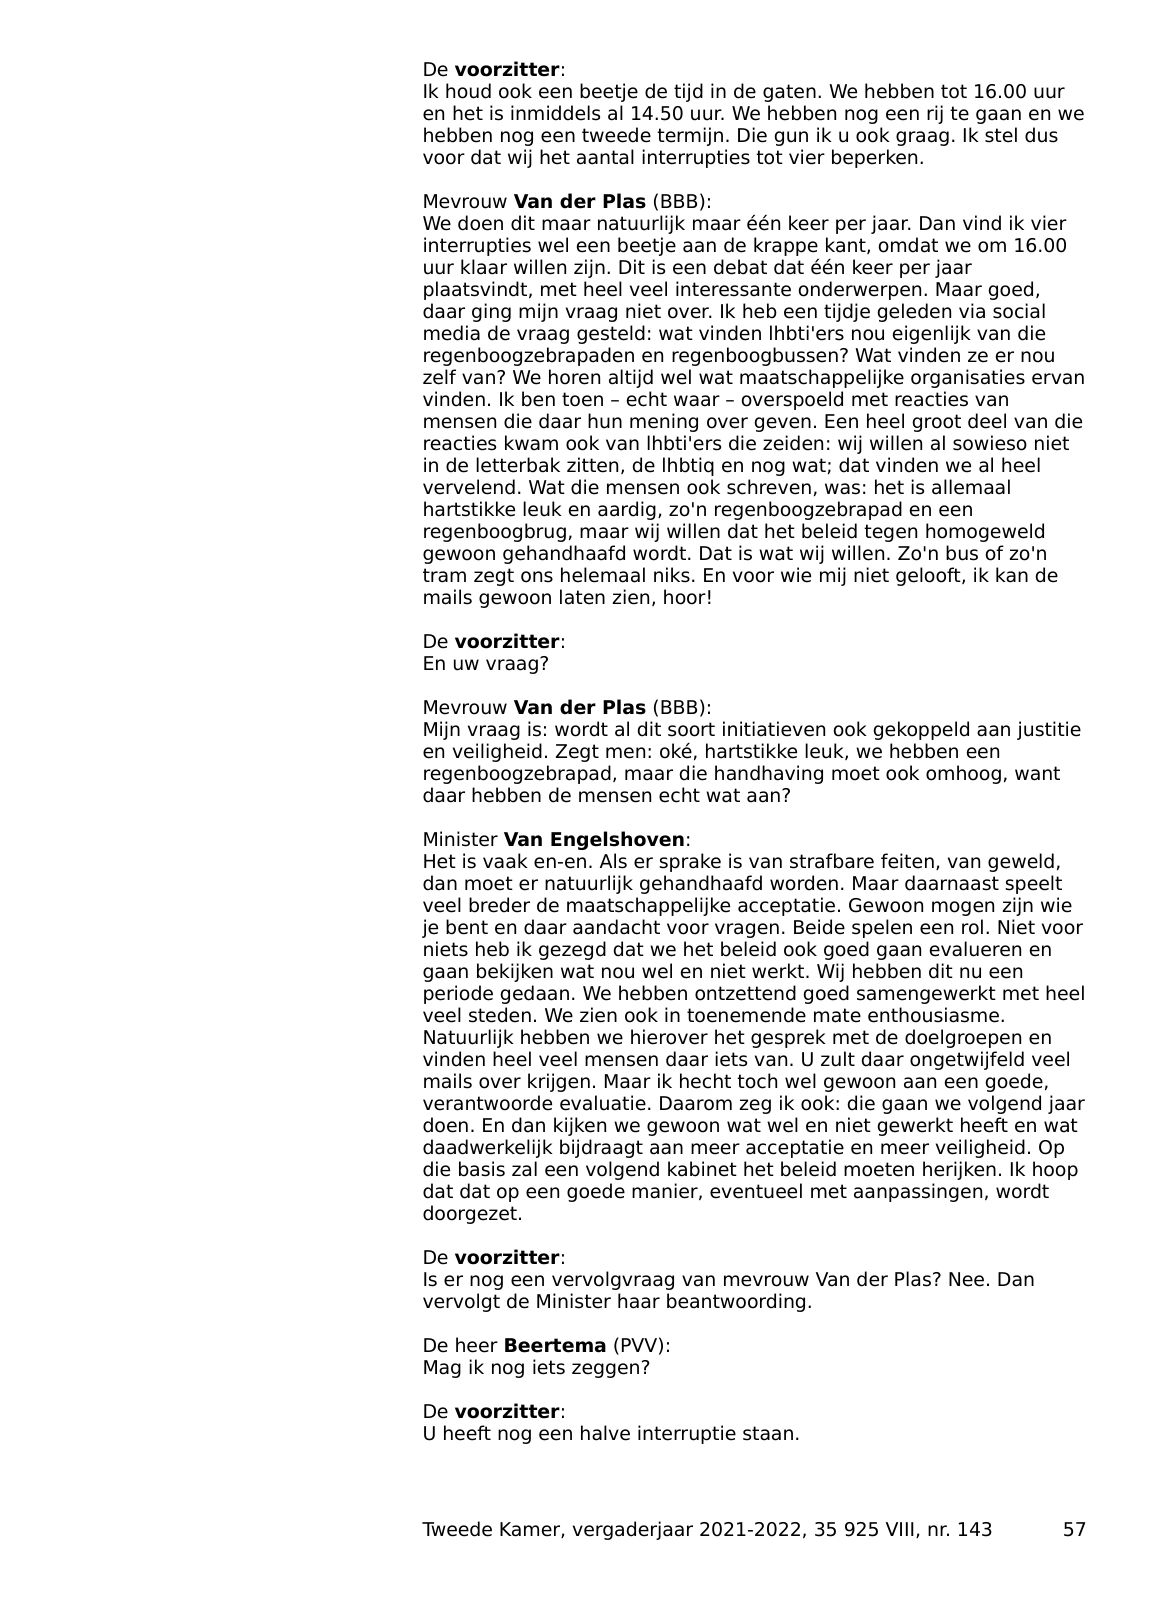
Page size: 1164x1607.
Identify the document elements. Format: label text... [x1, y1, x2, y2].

text Is er nog een vervolgvraag van mevrouw Van der Plas? Nee. Dan vervolgt de Minister haar beantwoording. [422, 1269, 1087, 1313]
text Mijn vraag is: wordt al dit soort initiatieven ook gekoppeld aan justitie en veiligheid. Zegt men: oké, hartstikke leuk, we hebben een regenboogzebrapad, maar die handhaving moet ook omhoog, want daar hebben de mensen echt wat aan? [422, 719, 1087, 807]
text De voorzitter: [422, 631, 1087, 653]
text De voorzitter: [422, 1247, 1087, 1269]
text De heer Beertema (PVV): [422, 1335, 1087, 1357]
text Mevrouw Van der Plas (BBB): [422, 191, 1087, 213]
text De voorzitter: [422, 59, 1087, 81]
text En uw vraag? [422, 653, 1087, 675]
text De voorzitter: [422, 1401, 1087, 1423]
text U heeft nog een halve interruptie staan. [422, 1423, 1087, 1445]
text Mevrouw Van der Plas (BBB): [422, 697, 1087, 719]
text Minister Van Engelshoven: [422, 829, 1087, 851]
text Het is vaak en-en. Als er sprake is van strafbare feiten, van geweld, dan moet er natuurlijk gehandhaafd worden. Maar daarnaast speelt veel breder de maatschappelijke acceptatie. Gewoon mogen zijn wie je bent en daar aandacht voor vragen. Beide spelen een rol. Niet voor niets heb ik gezegd dat we het beleid ook goed gaan evalueren en gaan bekijken wat nou wel en niet werkt. Wij hebben dit nu een periode gedaan. We hebben ontzettend goed samengewerkt met heel veel steden. We zien ook in toenemende mate enthousiasme. Natuurlijk hebben we hierover het gesprek met de doelgroepen en vinden heel veel mensen daar iets van. U zult daar ongetwijfeld veel mails over krijgen. Maar ik hecht toch wel gewoon aan een goede, verantwoorde evaluatie. Daarom zeg ik ook: die gaan we volgend jaar doen. En dan kijken we gewoon wat wel en niet gewerkt heeft en wat daadwerkelijk bijdraagt aan meer acceptatie en meer veiligheid. Op die basis zal een volgend kabinet het beleid moeten herijken. Ik hoop dat dat op een goede manier, eventueel met aanpassingen, wordt doorgezet. [422, 851, 1087, 1225]
text We doen dit maar natuurlijk maar één keer per jaar. Dan vind ik vier interrupties wel een beetje aan de krappe kant, omdat we om 16.00 uur klaar willen zijn. Dit is een debat dat één keer per jaar plaatsvindt, met heel veel interessante onderwerpen. Maar goed, daar ging mijn vraag niet over. Ik heb een tijdje geleden via social media de vraag gesteld: wat vinden lhbti'ers nou eigenlijk van die regenboogzebrapaden en regenboogbussen? Wat vinden ze er nou zelf van? We horen altijd wel wat maatschappelijke organisaties ervan vinden. Ik ben toen – echt waar – overspoeld met reacties van mensen die daar hun mening over geven. Een heel groot deel van die reacties kwam ook van lhbti'ers die zeiden: wij willen al sowieso niet in de letterbak zitten, de lhbtiq en nog wat; dat vinden we al heel vervelend. Wat die mensen ook schreven, was: het is allemaal hartstikke leuk en aardig, zo'n regenboogzebrapad en een regenboogbrug, maar wij willen dat het beleid tegen homogeweld gewoon gehandhaafd wordt. Dat is wat wij willen. Zo'n bus of zo'n tram zegt ons helemaal niks. En voor wie mij niet gelooft, ik kan de mails gewoon laten zien, hoor! [422, 213, 1087, 609]
text Mag ik nog iets zeggen? [422, 1357, 1087, 1379]
text Ik houd ook een beetje de tijd in de gaten. We hebben tot 16.00 uur en het is inmiddels al 14.50 uur. We hebben nog een rij te gaan en we hebben nog een tweede termijn. Die gun ik u ook graag. Ik stel dus voor dat wij het aantal interrupties tot vier beperken. [422, 81, 1087, 169]
